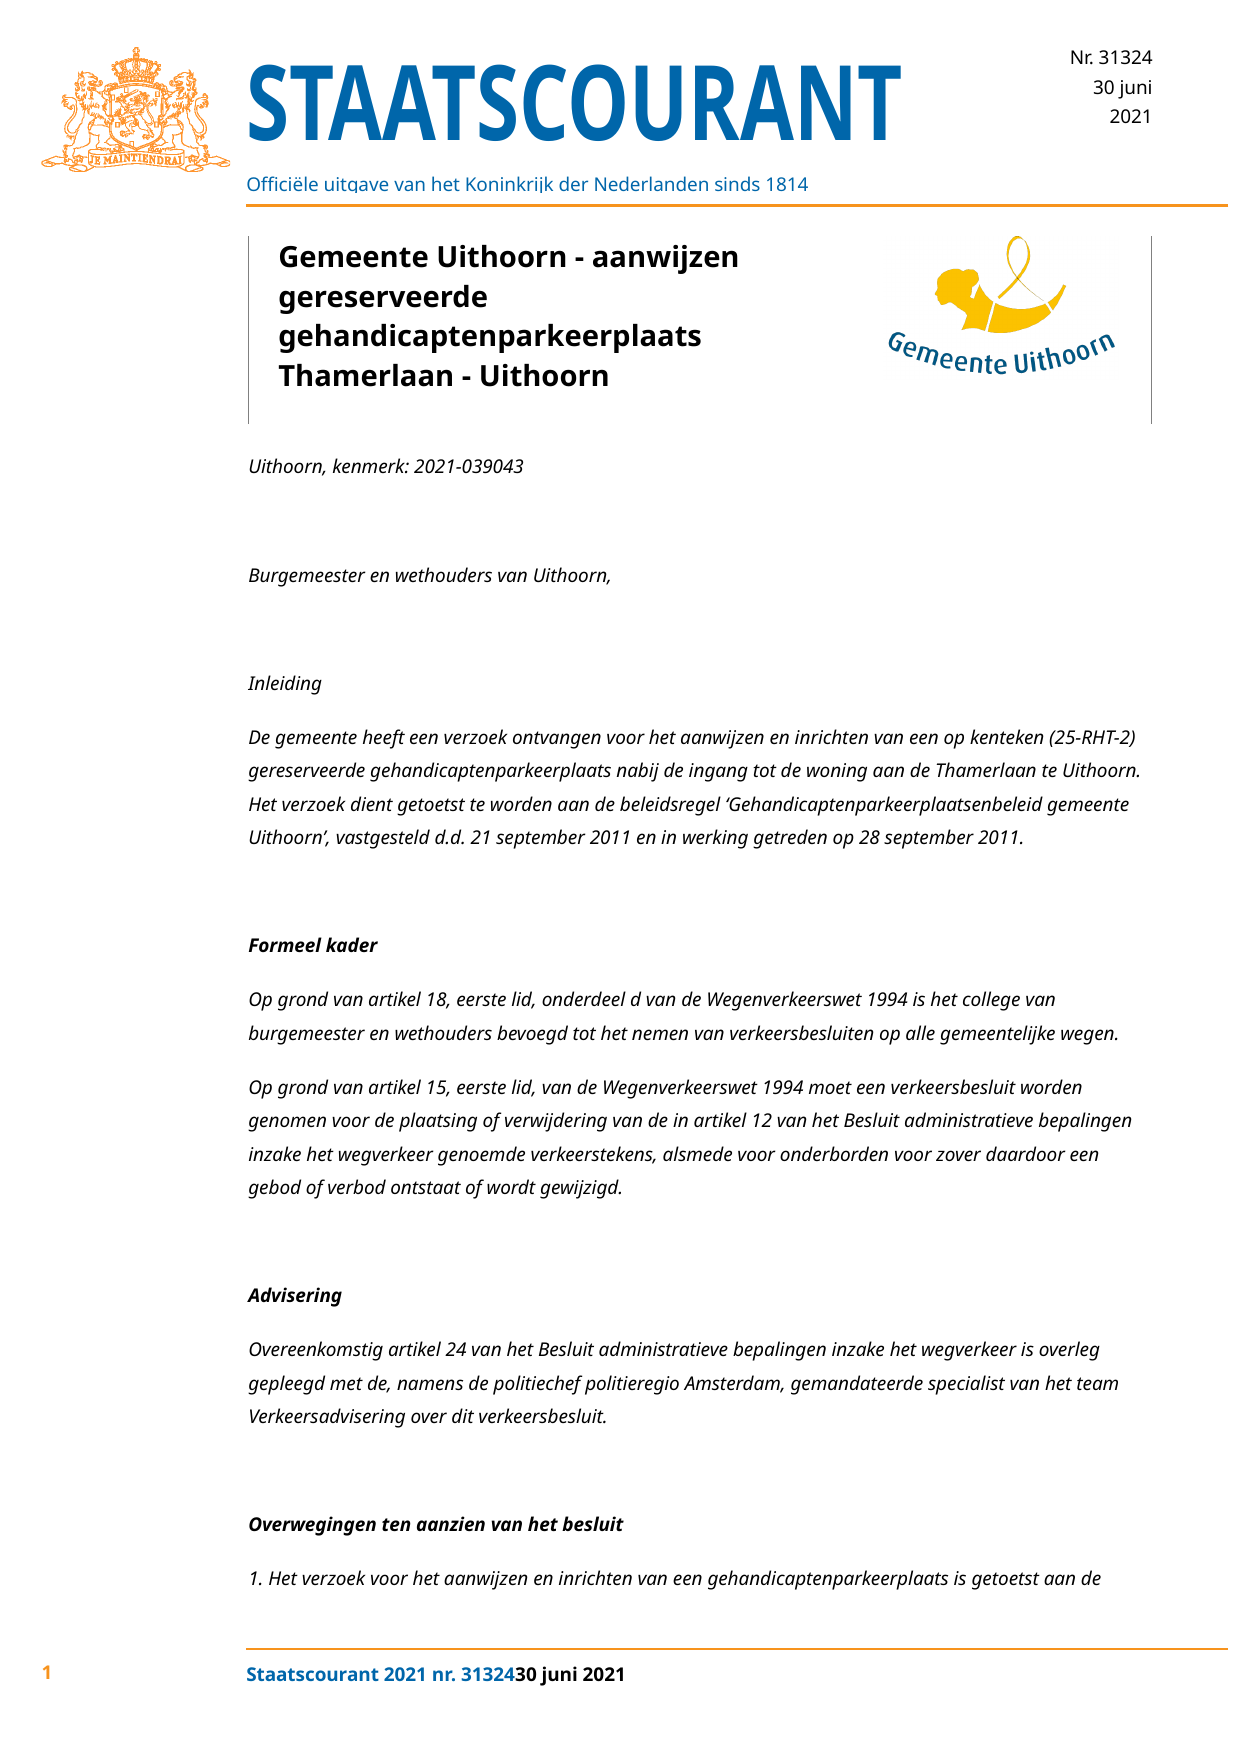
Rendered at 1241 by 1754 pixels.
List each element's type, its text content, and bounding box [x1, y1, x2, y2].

text Overeenkomstig artikel 24 van het Besluit administratieve bepalingen inzake het wegverkeer is overleg gepleegd met de, namens de politiechef politieregio Amsterdam, gemandateerde specialist van het team Verkeersadvisering over dit verkeersbesluit. [248, 1336, 1152, 1429]
text De gemeente heeft een verzoek ontvangen voor het aanwijzen en inrichten van een op kenteken (25-RHT-2) gereserveerde gehandicaptenparkeerplaats nabij de ingang tot de woning aan de Thamerlaan te Uithoorn. Het verzoek dient getoetst te worden aan de beleidsregel ‘Gehandicaptenparkeerplaatsenbeleid gemeente Uithoorn’, vastgesteld d.d. 21 september 2011 en in werking getreden op 28 september 2011. [248, 724, 1152, 850]
text Formeel kader [248, 932, 1152, 958]
text Op grond van artikel 18, eerste lid, onderdeel d van de Wegenverkeerswet 1994 is het college van burgemeester en wethouders bevoegd tot het nemen van verkeersbesluiten op alle gemeentelijke wegen. [248, 986, 1152, 1046]
text 1. Het verzoek voor het aanwijzen en inrichten van een gehandicaptenparkeerplaats is getoetst aan de [248, 1566, 1152, 1591]
text Op grond van artikel 15, eerste lid, van de Wegenverkeerswet 1994 moet een verkeersbesluit worden genomen voor de plaatsing of verwijdering van de in artikel 12 van het Besluit administratieve bepalingen inzake het wegverkeer genoemde verkeerstekens, alsmede voor onderborden voor zover daardoor een gebod of verbod ontstaat of wordt gewijzigd. [248, 1074, 1152, 1200]
picture [882, 236, 1119, 380]
table_header Gemeente Uithoorn - aanwijzen gereserveerde gehandicaptenparkeerplaats Thamerlaan - Uithoorn [249, 236, 850, 424]
text Inleiding [248, 670, 1152, 696]
table_header [850, 236, 1151, 424]
text Uithoorn, kenmerk: 2021-039043 [248, 454, 1152, 479]
text Advisering [248, 1282, 1152, 1308]
text Burgemeester en wethouders van Uithoorn, [248, 562, 1152, 587]
picture [41, 47, 231, 172]
text Overwegingen ten aanzien van het besluit [248, 1511, 1152, 1537]
